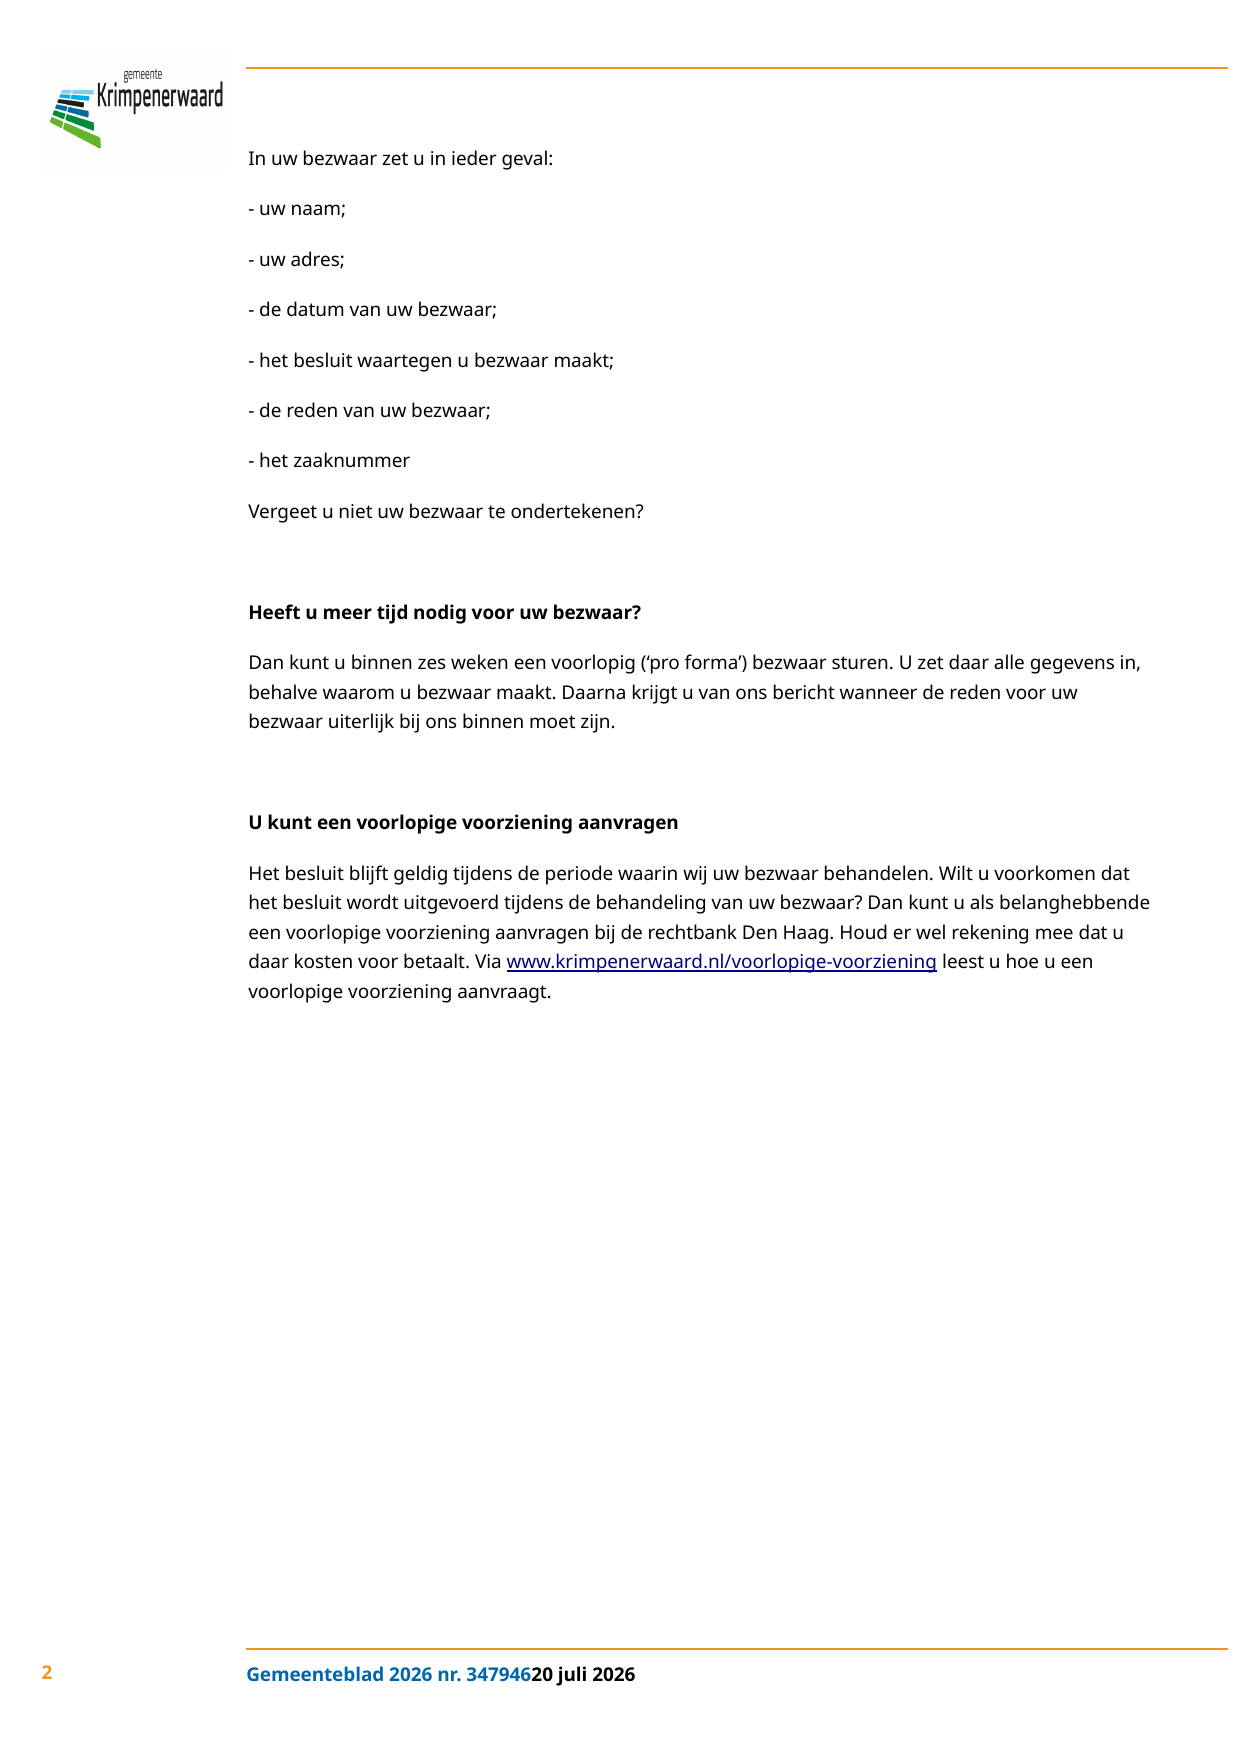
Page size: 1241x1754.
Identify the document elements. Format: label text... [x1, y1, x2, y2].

text - het zaaknummer [248, 448, 1152, 473]
text U kunt een voorlopige voorziening aanvragen [248, 809, 1152, 835]
text Het besluit blijft geldig tijdens de periode waarin wij uw bezwaar behandelen. Wilt u voorkomen dat het besluit wordt uitgevoerd tijdens de behandeling van uw bezwaar? Dan kunt u als belanghebbende een voorlopige voorziening aanvragen bij de rechtbank Den Haag. Houd er wel rekening mee dat u daar kosten voor betaalt. Via www.krimpenerwaard.nl/voorlopige-voorziening leest u hoe u een voorlopige voorziening aanvraagt. [248, 860, 1152, 1004]
text - de reden van uw bezwaar; [248, 397, 1152, 423]
text - de datum van uw bezwaar; [248, 296, 1152, 322]
text Vergeet u niet uw bezwaar te ondertekenen? [248, 498, 1152, 524]
text - uw adres; [248, 246, 1152, 272]
text - uw naam; [248, 196, 1152, 221]
text Heeft u meer tijd nodig voor uw bezwaar? [248, 599, 1152, 625]
text Dan kunt u binnen zes weken een voorlopig (‘pro forma’) bezwaar sturen. U zet daar alle gegevens in, behalve waarom u bezwaar maakt. Daarna krijgt u van ons bericht wanneer de reden voor uw bezwaar uiterlijk bij ons binnen moet zijn. [248, 649, 1152, 734]
text - het besluit waartegen u bezwaar maakt; [248, 347, 1152, 373]
picture [41, 47, 231, 172]
text In uw bezwaar zet u in ieder geval: [248, 145, 1152, 171]
